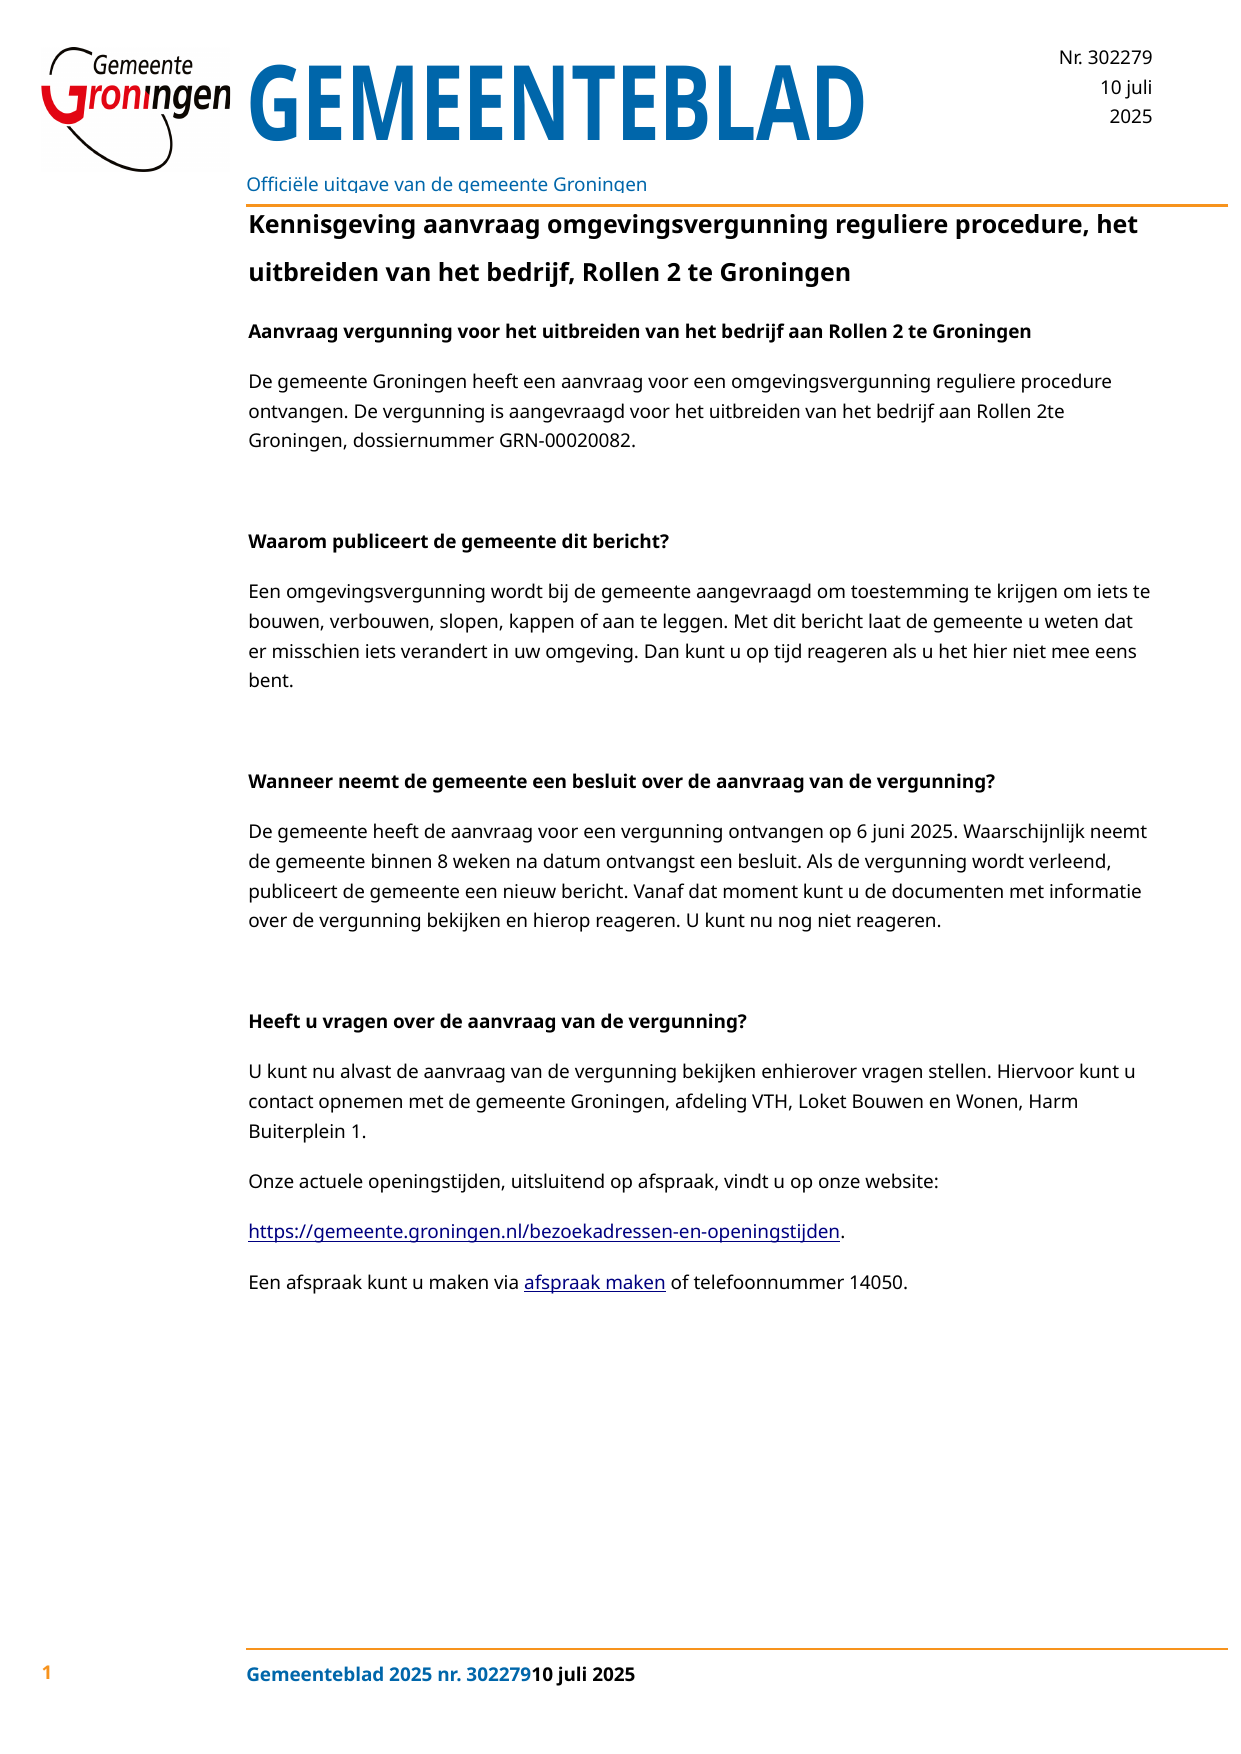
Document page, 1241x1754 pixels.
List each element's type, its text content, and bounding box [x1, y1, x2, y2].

text https://gemeente.groningen.nl/bezoekadressen-en-openingstijden. [248, 1219, 1152, 1244]
text Heeft u vragen over de aanvraag van de vergunning? [248, 1008, 1152, 1034]
text Wanneer neemt de gemeente een besluit over de aanvraag van de vergunning? [248, 768, 1152, 794]
text Een afspraak kunt u maken via afspraak maken of telefoonnummer 14050. [248, 1269, 1152, 1295]
picture [41, 47, 231, 172]
text Onze actuele openingstijden, uitsluitend op afspraak, vindt u op onze website: [248, 1168, 1152, 1194]
text Waarom publiceert de gemeente dit bericht? [248, 528, 1152, 554]
text Aanvraag vergunning voor het uitbreiden van het bedrijf aan Rollen 2 te Groningen [248, 318, 1152, 344]
text De gemeente Groningen heeft een aanvraag voor een omgevingsvergunning reguliere procedure ontvangen. De vergunning is aangevraagd voor het uitbreiden van het bedrijf aan Rollen 2te Groningen, dossiernummer GRN-00020082. [248, 368, 1152, 453]
text Een omgevingsvergunning wordt bij de gemeente aangevraagd om toestemming te krijgen om iets te bouwen, verbouwen, slopen, kappen of aan te leggen. Met dit bericht laat de gemeente u weten dat er misschien iets verandert in uw omgeving. Dan kunt u op tijd reageren als u het hier niet mee eens bent. [248, 579, 1152, 693]
text De gemeente heeft de aanvraag voor een vergunning ontvangen op 6 juni 2025. Waarschijnlijk neemt de gemeente binnen 8 weken na datum ontvangst een besluit. Als de vergunning wordt verleend, publiceert de gemeente een nieuw bericht. Vanaf dat moment kunt u de documenten met informatie over de vergunning bekijken en hierop reageren. U kunt nu nog niet reageren. [248, 819, 1152, 933]
text Kennisgeving aanvraag omgevingsvergunning reguliere procedure, het uitbreiden van het bedrijf, Rollen 2 te Groningen [248, 207, 1152, 288]
text U kunt nu alvast de aanvraag van de vergunning bekijken enhierover vragen stellen. Hiervoor kunt u contact opnemen met de gemeente Groningen, afdeling VTH, Loket Bouwen en Wonen, Harm Buiterplein 1. [248, 1059, 1152, 1144]
